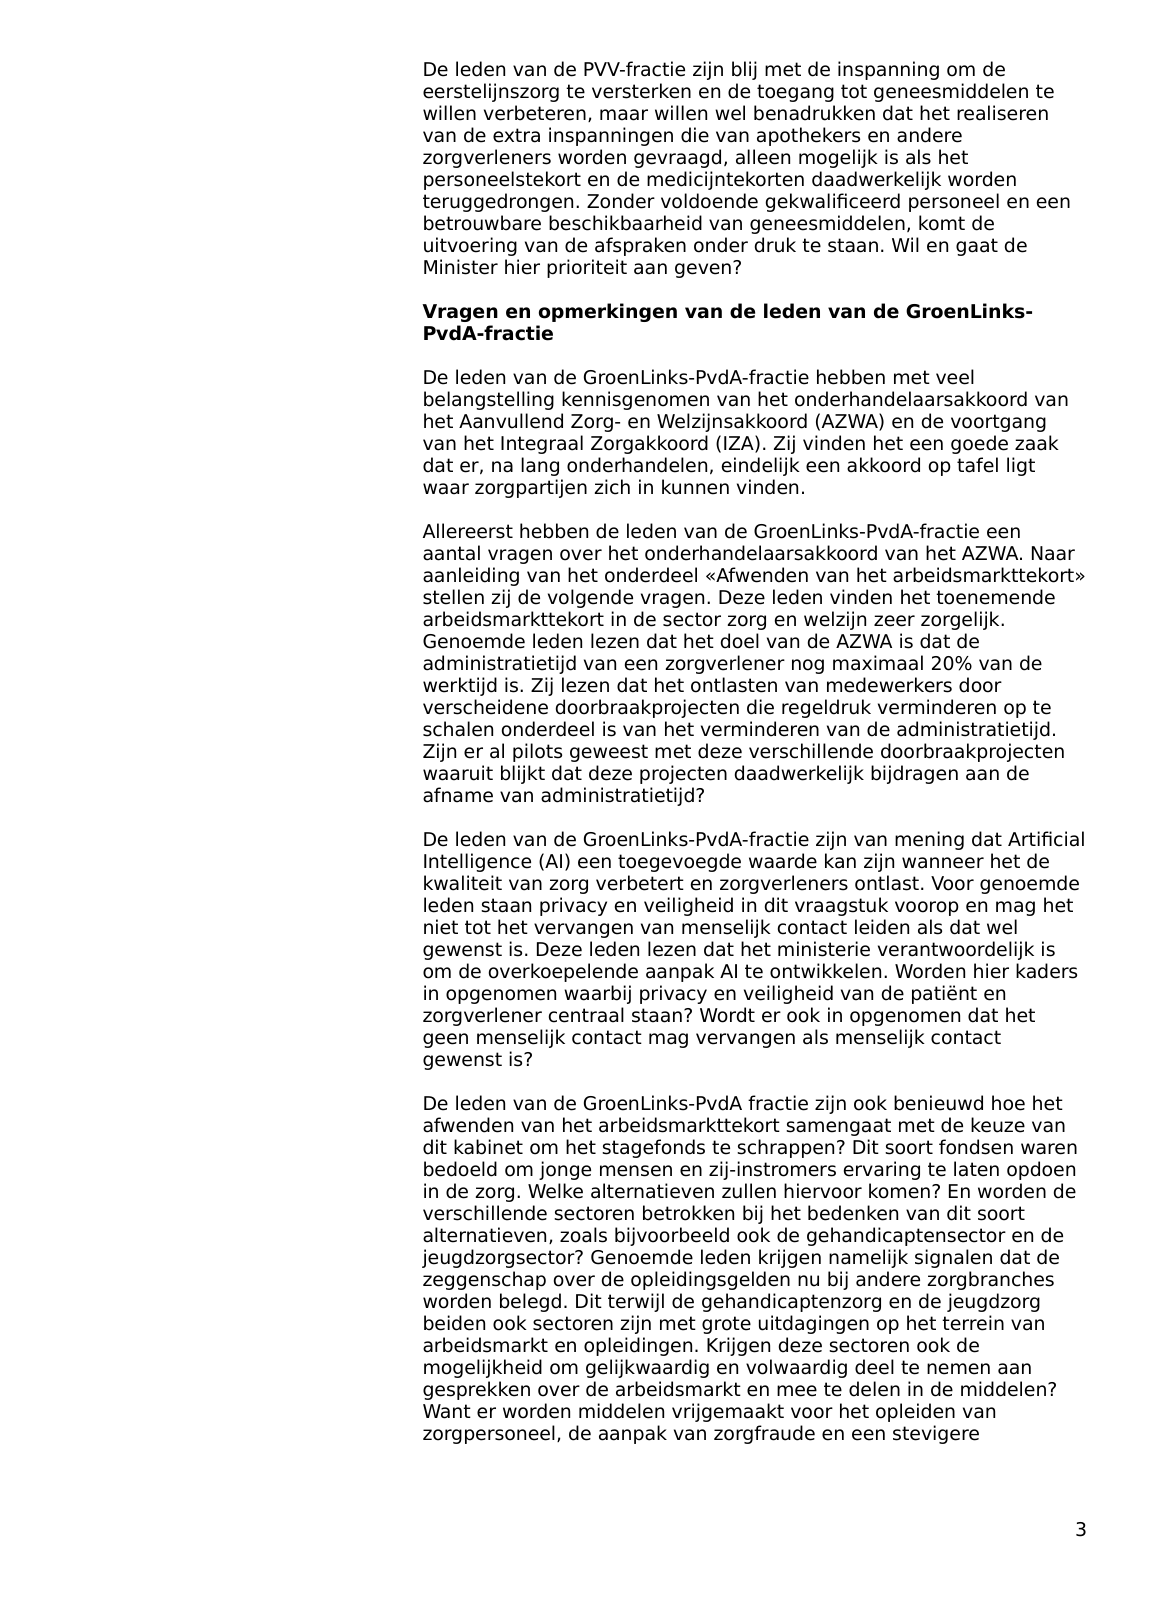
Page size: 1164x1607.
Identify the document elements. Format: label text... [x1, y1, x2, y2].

text De leden van de GroenLinks-PvdA fractie zijn ook benieuwd hoe het afwenden van het arbeidsmarkttekort samengaat met de keuze van dit kabinet om het stagefonds te schrappen? Dit soort fondsen waren bedoeld om jonge mensen en zij-instromers ervaring te laten opdoen in de zorg. Welke alternatieven zullen hiervoor komen? En worden de verschillende sectoren betrokken bij het bedenken van dit soort alternatieven, zoals bijvoorbeeld ook de gehandicaptensector en de jeugdzorgsector? Genoemde leden krijgen namelijk signalen dat de zeggenschap over de opleidingsgelden nu bij andere zorgbranches worden belegd. Dit terwijl de gehandicaptenzorg en de jeugdzorg beiden ook sectoren zijn met grote uitdagingen op het terrein van arbeidsmarkt en opleidingen. Krijgen deze sectoren ook de mogelijkheid om gelijkwaardig en volwaardig deel te nemen aan gesprekken over de arbeidsmarkt en mee te delen in de middelen? Want er worden middelen vrijgemaakt voor het opleiden van zorgpersoneel, de aanpak van zorgfraude en een stevigere [422, 1093, 1087, 1445]
text De leden van de GroenLinks-PvdA-fractie hebben met veel belangstelling kennisgenomen van het onderhandelaarsakkoord van het Aanvullend Zorg- en Welzijnsakkoord (AZWA) en de voortgang van het Integraal Zorgakkoord (IZA). Zij vinden het een goede zaak dat er, na lang onderhandelen, eindelijk een akkoord op tafel ligt waar zorgpartijen zich in kunnen vinden. [422, 367, 1087, 499]
text De leden van de GroenLinks-PvdA-fractie zijn van mening dat Artificial Intelligence (AI) een toegevoegde waarde kan zijn wanneer het de kwaliteit van zorg verbetert en zorgverleners ontlast. Voor genoemde leden staan privacy en veiligheid in dit vraagstuk voorop en mag het niet tot het vervangen van menselijk contact leiden als dat wel gewenst is. Deze leden lezen dat het ministerie verantwoordelijk is om de overkoepelende aanpak AI te ontwikkelen. Worden hier kaders in opgenomen waarbij privacy en veiligheid van de patiënt en zorgverlener centraal staan? Wordt er ook in opgenomen dat het geen menselijk contact mag vervangen als menselijk contact gewenst is? [422, 829, 1087, 1071]
subtitle Vragen en opmerkingen van de leden van de GroenLinks-PvdA-fractie [422, 301, 1087, 345]
text Allereerst hebben de leden van de GroenLinks-PvdA-fractie een aantal vragen over het onderhandelaarsakkoord van het AZWA. Naar aanleiding van het onderdeel «Afwenden van het arbeidsmarkttekort» stellen zij de volgende vragen. Deze leden vinden het toenemende arbeidsmarkttekort in de sector zorg en welzijn zeer zorgelijk. Genoemde leden lezen dat het doel van de AZWA is dat de administratietijd van een zorgverlener nog maximaal 20% van de werktijd is. Zij lezen dat het ontlasten van medewerkers door verscheidene doorbraakprojecten die regeldruk verminderen op te schalen onderdeel is van het verminderen van de administratietijd. Zijn er al pilots geweest met deze verschillende doorbraakprojecten waaruit blijkt dat deze projecten daadwerkelijk bijdragen aan de afname van administratietijd? [422, 521, 1087, 807]
text De leden van de PVV-fractie zijn blij met de inspanning om de eerstelijnszorg te versterken en de toegang tot geneesmiddelen te willen verbeteren, maar willen wel benadrukken dat het realiseren van de extra inspanningen die van apothekers en andere zorgverleners worden gevraagd, alleen mogelijk is als het personeelstekort en de medicijntekorten daadwerkelijk worden teruggedrongen. Zonder voldoende gekwalificeerd personeel en een betrouwbare beschikbaarheid van geneesmiddelen, komt de uitvoering van de afspraken onder druk te staan. Wil en gaat de Minister hier prioriteit aan geven? [422, 59, 1087, 279]
